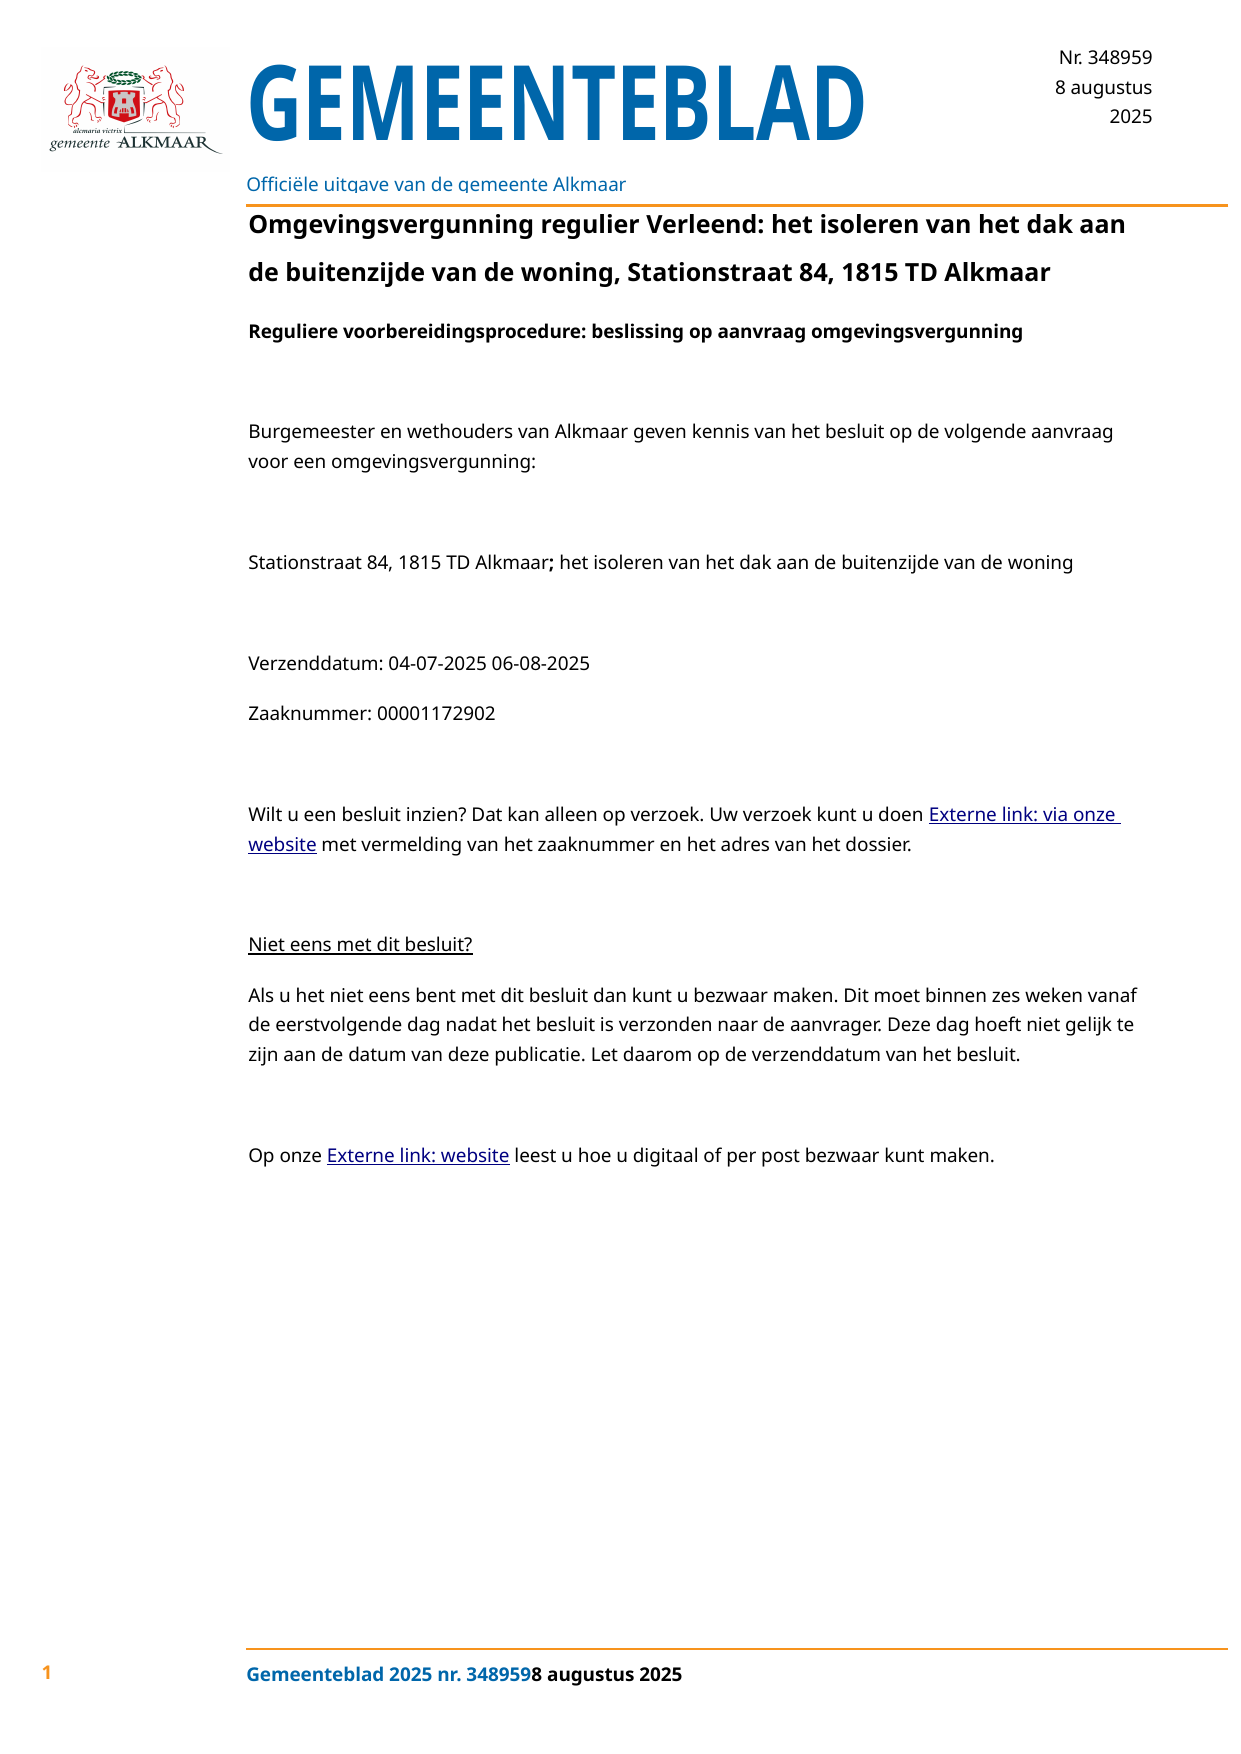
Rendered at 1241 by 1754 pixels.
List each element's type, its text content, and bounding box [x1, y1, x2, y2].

text Reguliere voorbereidingsprocedure: beslissing op aanvraag omgevingsvergunning [248, 318, 1152, 344]
text Verzenddatum: 04-07-2025 06-08-2025 [248, 650, 1152, 676]
text Stationstraat 84, 1815 TD Alkmaar; het isoleren van het dak aan de buitenzijde van de woning [248, 549, 1152, 575]
text Burgemeester en wethouders van Alkmaar geven kennis van het besluit op de volgende aanvraag voor een omgevingsvergunning: [248, 419, 1152, 474]
text Zaaknummer: 00001172902 [248, 700, 1152, 726]
picture [41, 47, 231, 172]
text Wilt u een besluit inzien? Dat kan alleen op verzoek. Uw verzoek kunt u doen Externe link: via onze website met vermelding van het zaaknummer en het adres van het dossier. [248, 801, 1152, 857]
text Niet eens met dit besluit? [248, 932, 1152, 957]
text Omgevingsvergunning regulier Verleend: het isoleren van het dak aan de buitenzijde van de woning, Stationstraat 84, 1815 TD Alkmaar [248, 207, 1152, 288]
text Op onze Externe link: website leest u hoe u digitaal of per post bezwaar kunt maken. [248, 1142, 1152, 1168]
text Als u het niet eens bent met dit besluit dan kunt u bezwaar maken. Dit moet binnen zes weken vanaf de eerstvolgende dag nadat het besluit is verzonden naar de aanvrager. Deze dag hoeft niet gelijk te zijn aan de datum van deze publicatie. Let daarom op de verzenddatum van het besluit. [248, 982, 1152, 1067]
